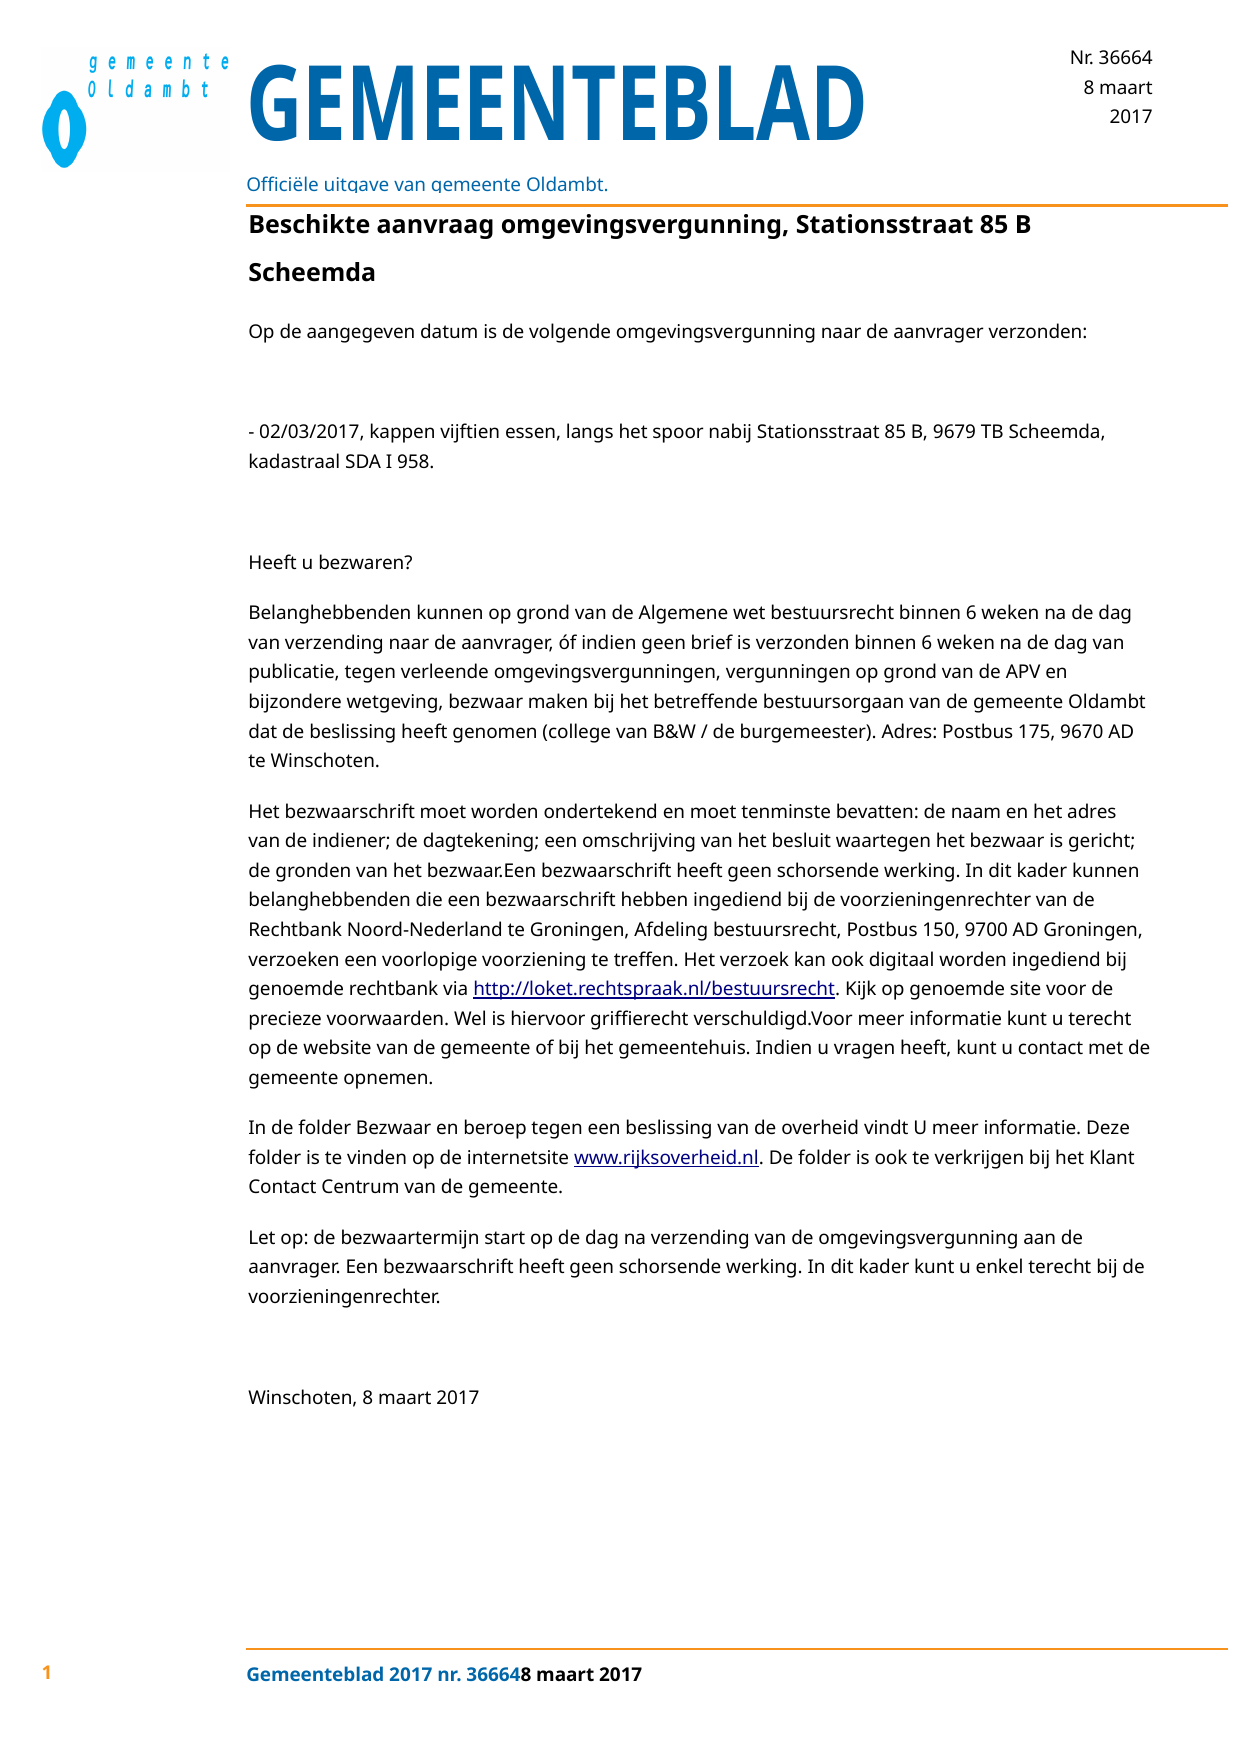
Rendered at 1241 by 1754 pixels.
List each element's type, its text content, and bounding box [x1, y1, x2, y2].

text Heeft u bezwaren? [248, 549, 1152, 575]
text Het bezwaarschrift moet worden ondertekend en moet tenminste bevatten: de naam en het adres van de indiener; de dagtekening; een omschrijving van het besluit waartegen het bezwaar is gericht; de gronden van het bezwaar.Een bezwaarschrift heeft geen schorsende werking. In dit kader kunnen belanghebbenden die een bezwaarschrift hebben ingediend bij de voorzieningenrechter van de Rechtbank Noord-Nederland te Groningen, Afdeling bestuursrecht, Postbus 150, 9700 AD Groningen, verzoeken een voorlopige voorziening te treffen. Het verzoek kan ook digitaal worden ingediend bij genoemde rechtbank via http://loket.rechtspraak.nl/bestuursrecht. Kijk op genoemde site voor de precieze voorwaarden. Wel is hiervoor griffierecht verschuldigd.Voor meer informatie kunt u terecht op de website van de gemeente of bij het gemeentehuis. Indien u vragen heeft, kunt u contact met de gemeente opnemen. [248, 798, 1152, 1090]
text Let op: de bezwaartermijn start op de dag na verzending van de omgevingsvergunning aan de aanvrager. Een bezwaarschrift heeft geen schorsende werking. In dit kader kunt u enkel terecht bij de voorzieningenrechter. [248, 1224, 1152, 1309]
text Op de aangegeven datum is de volgende omgevingsvergunning naar de aanvrager verzonden: [248, 318, 1152, 344]
text Belanghebbenden kunnen op grond van de Algemene wet bestuursrecht binnen 6 weken na de dag van verzending naar de aanvrager, óf indien geen brief is verzonden binnen 6 weken na de dag van publicatie, tegen verleende omgevingsvergunningen, vergunningen op grond van de APV en bijzondere wetgeving, bezwaar maken bij het betreffende bestuursorgaan van de gemeente Oldambt dat de beslissing heeft genomen (college van B&W / de burgemeester). Adres: Postbus 175, 9670 AD te Winschoten. [248, 599, 1152, 773]
text Beschikte aanvraag omgevingsvergunning, Stationsstraat 85 B Scheemda [248, 207, 1152, 288]
text - 02/03/2017, kappen vijftien essen, langs het spoor nabij Stationsstraat 85 B, 9679 TB Scheemda, kadastraal SDA I 958. [248, 419, 1152, 474]
text Winschoten, 8 maart 2017 [248, 1384, 1152, 1410]
text In de folder Bezwaar en beroep tegen een beslissing van de overheid vindt U meer informatie. Deze folder is te vinden op de internetsite www.rijksoverheid.nl. De folder is ook te verkrijgen bij het Klant Contact Centrum van de gemeente. [248, 1114, 1152, 1199]
picture [41, 47, 231, 172]
